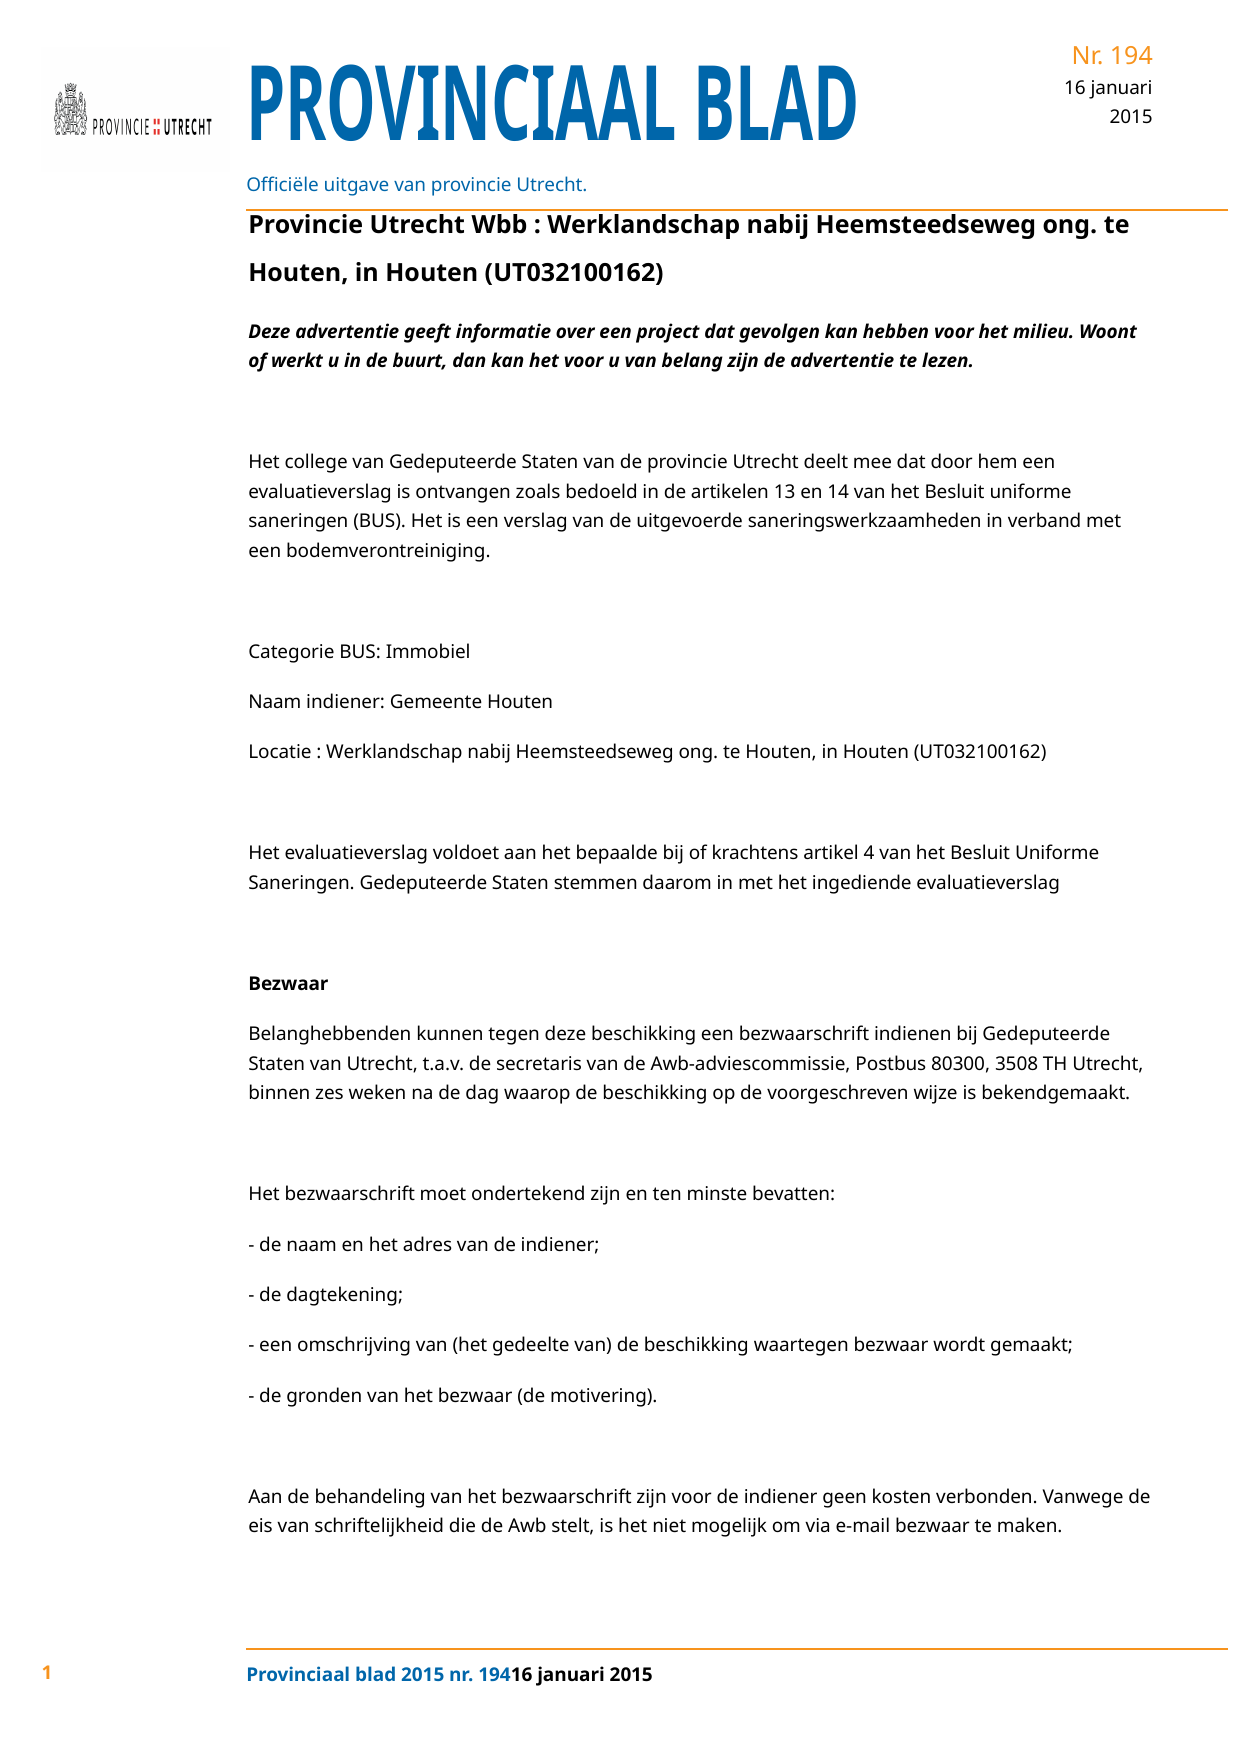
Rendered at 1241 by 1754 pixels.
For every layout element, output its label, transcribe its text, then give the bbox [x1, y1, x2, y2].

text - de gronden van het bezwaar (de motivering). [248, 1382, 1152, 1408]
text Provincie Utrecht Wbb : Werklandschap nabij Heemsteedseweg ong. te Houten, in Houten (UT032100162) [248, 211, 1152, 288]
picture [41, 47, 231, 172]
text - de naam en het adres van de indiener; [248, 1231, 1152, 1257]
text - de dagtekening; [248, 1281, 1152, 1307]
text Locatie : Werklandschap nabij Heemsteedseweg ong. te Houten, in Houten (UT032100162) [248, 739, 1152, 764]
text Het evaluatieverslag voldoet aan het bepaalde bij of krachtens artikel 4 van het Besluit Uniforme Saneringen. Gedeputeerde Staten stemmen daarom in met het ingediende evaluatieverslag [248, 839, 1152, 895]
text - een omschrijving van (het gedeelte van) de beschikking waartegen bezwaar wordt gemaakt; [248, 1332, 1152, 1357]
text Bezwaar [248, 970, 1152, 996]
text Het bezwaarschrift moet ondertekend zijn en ten minste bevatten: [248, 1180, 1152, 1206]
text Aan de behandeling van het bezwaarschrift zijn voor de indiener geen kosten verbonden. Vanwege de eis van schriftelijkheid die de Awb stelt, is het niet mogelijk om via e-mail bezwaar te maken. [248, 1483, 1152, 1538]
text Het college van Gedeputeerde Staten van de provincie Utrecht deelt mee dat door hem een evaluatieverslag is ontvangen zoals bedoeld in de artikelen 13 en 14 van het Besluit uniforme saneringen (BUS). Het is een verslag van de uitgevoerde saneringswerkzaamheden in verband met een bodemverontreiniging. [248, 448, 1152, 563]
text Deze advertentie geeft informatie over een project dat gevolgen kan hebben voor het milieu. Woont of werkt u in de buurt, dan kan het voor u van belang zijn de advertentie te lezen. [248, 318, 1152, 373]
text Naam indiener: Gemeente Houten [248, 688, 1152, 714]
text Belanghebbenden kunnen tegen deze beschikking een bezwaarschrift indienen bij Gedeputeerde Staten van Utrecht, t.a.v. de secretaris van de Awb-adviescommissie, Postbus 80300, 3508 TH Utrecht, binnen zes weken na de dag waarop de beschikking op de voorgeschreven wijze is bekendgemaakt. [248, 1020, 1152, 1105]
text Categorie BUS: Immobiel [248, 638, 1152, 664]
